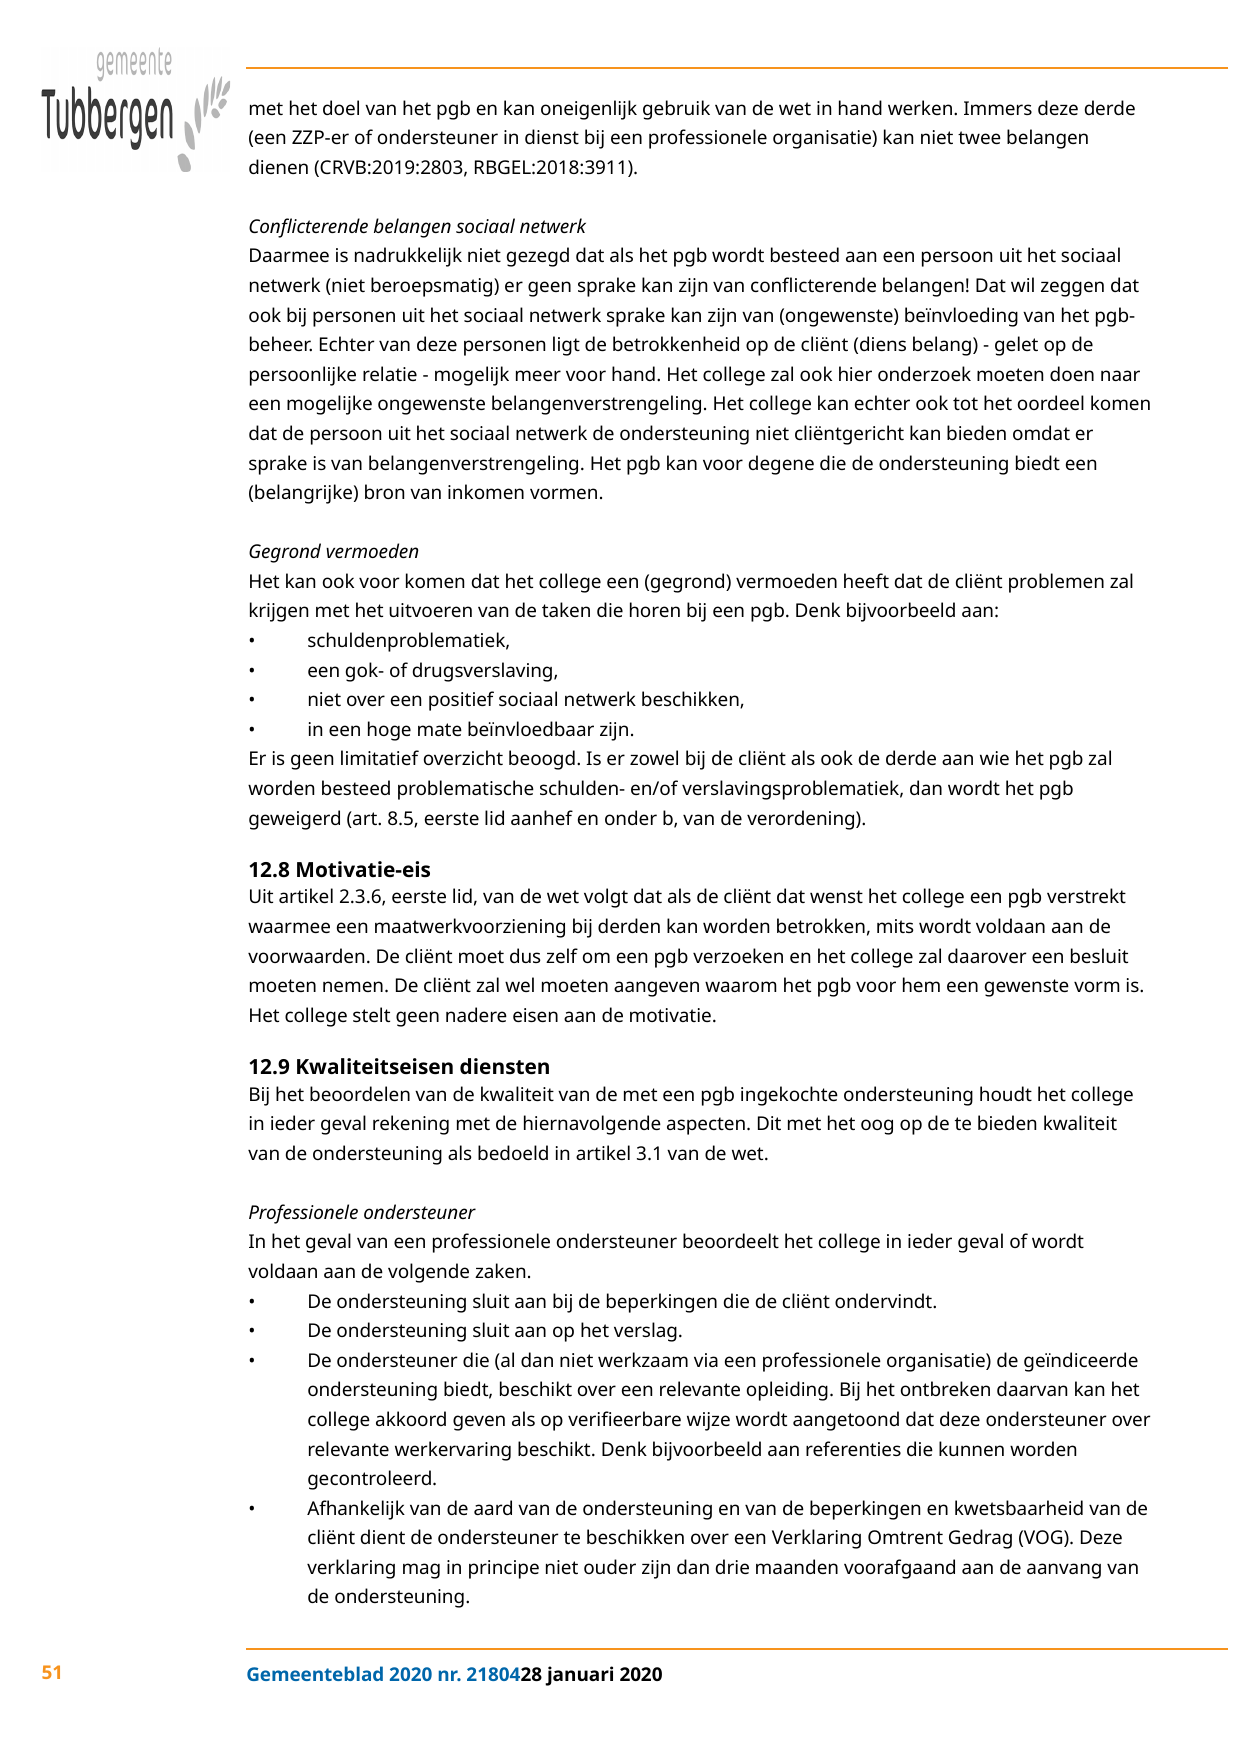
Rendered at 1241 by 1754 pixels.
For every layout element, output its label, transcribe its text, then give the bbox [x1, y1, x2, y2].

text 12.8 Motivatie-eis [248, 855, 1152, 884]
list een gok- of drugsverslaving, [248, 657, 1152, 683]
text Bij het beoordelen van de kwaliteit van de met een pgb ingekochte ondersteuning houdt het college in ieder geval rekening met de hiernavolgende aspecten. Dit met het oog op de te bieden kwaliteit van de ondersteuning als bedoeld in artikel 3.1 van de wet. [248, 1081, 1152, 1166]
list in een hoge mate beïnvloedbaar zijn. [248, 716, 1152, 742]
list niet over een positief sociaal netwerk beschikken, [248, 686, 1152, 712]
list schuldenproblematiek, [248, 627, 1152, 653]
text Uit artikel 2.3.6, eerste lid, van de wet volgt dat als de cliënt dat wenst het college een pgb verstrekt waarmee een maatwerkvoorziening bij derden kan worden betrokken, mits wordt voldaan aan de voorwaarden. De cliënt moet dus zelf om een pgb verzoeken en het college zal daarover een besluit moeten nemen. De cliënt zal wel moeten aangeven waarom het pgb voor hem een gewenste vorm is. Het college stelt geen nadere eisen aan de motivatie. [248, 884, 1152, 1028]
text In het geval van een professionele ondersteuner beoordeelt het college in ieder geval of wordt voldaan aan de volgende zaken. [248, 1229, 1152, 1284]
text Daarmee is nadrukkelijk niet gezegd dat als het pgb wordt besteed aan een persoon uit het sociaal netwerk (niet beroepsmatig) er geen sprake kan zijn van conflicterende belangen! Dat wil zeggen dat ook bij personen uit het sociaal netwerk sprake kan zijn van (ongewenste) beïnvloeding van het pgb-beheer. Echter van deze personen ligt de betrokkenheid op de cliënt (diens belang) - gelet op de persoonlijke relatie - mogelijk meer voor hand. Het college zal ook hier onderzoek moeten doen naar een mogelijke ongewenste belangenverstrengeling. Het college kan echter ook tot het oordeel komen dat de persoon uit het sociaal netwerk de ondersteuning niet cliëntgericht kan bieden omdat er sprake is van belangenverstrengeling. Het pgb kan voor degene die de ondersteuning biedt een (belangrijke) bron van inkomen vormen. [248, 243, 1152, 505]
text 12.9 Kwaliteitseisen diensten [248, 1052, 1152, 1081]
text Professionele ondersteuner [248, 1199, 1152, 1225]
list De ondersteuning sluit aan bij de beperkingen die de cliënt ondervindt. [248, 1288, 1152, 1314]
text Het kan ook voor komen dat het college een (gegrond) vermoeden heeft dat de cliënt problemen zal krijgen met het uitvoeren van de taken die horen bij een pgb. Denk bijvoorbeeld aan: [248, 568, 1152, 623]
text Er is geen limitatief overzicht beoogd. Is er zowel bij de cliënt als ook de derde aan wie het pgb zal worden besteed problematische schulden- en/of verslavingsproblematiek, dan wordt het pgb geweigerd (art. 8.5, eerste lid aanhef en onder b, van de verordening). [248, 746, 1152, 831]
list Afhankelijk van de aard van de ondersteuning en van de beperkingen en kwetsbaarheid van de cliënt dient de ondersteuner te beschikken over een Verklaring Omtrent Gedrag (VOG). Deze verklaring mag in principe niet ouder zijn dan drie maanden voorafgaand aan de aanvang van de ondersteuning. [248, 1495, 1152, 1609]
text Conflicterende belangen sociaal netwerk [248, 213, 1152, 239]
list De ondersteuner die (al dan niet werkzaam via een professionele organisatie) de geïndiceerde ondersteuning biedt, beschikt over een relevante opleiding. Bij het ontbreken daarvan kan het college akkoord geven als op verifieerbare wijze wordt aangetoond dat deze ondersteuner over relevante werkervaring beschikt. Denk bijvoorbeeld aan referenties die kunnen worden gecontroleerd. [248, 1347, 1152, 1491]
picture [41, 47, 231, 172]
text met het doel van het pgb en kan oneigenlijk gebruik van de wet in hand werken. Immers deze derde (een ZZP-er of ondersteuner in dienst bij een professionele organisatie) kan niet twee belangen dienen (CRVB:2019:2803, RBGEL:2018:3911). [248, 95, 1152, 180]
text Gegrond vermoeden [248, 538, 1152, 564]
list De ondersteuning sluit aan op het verslag. [248, 1317, 1152, 1343]
